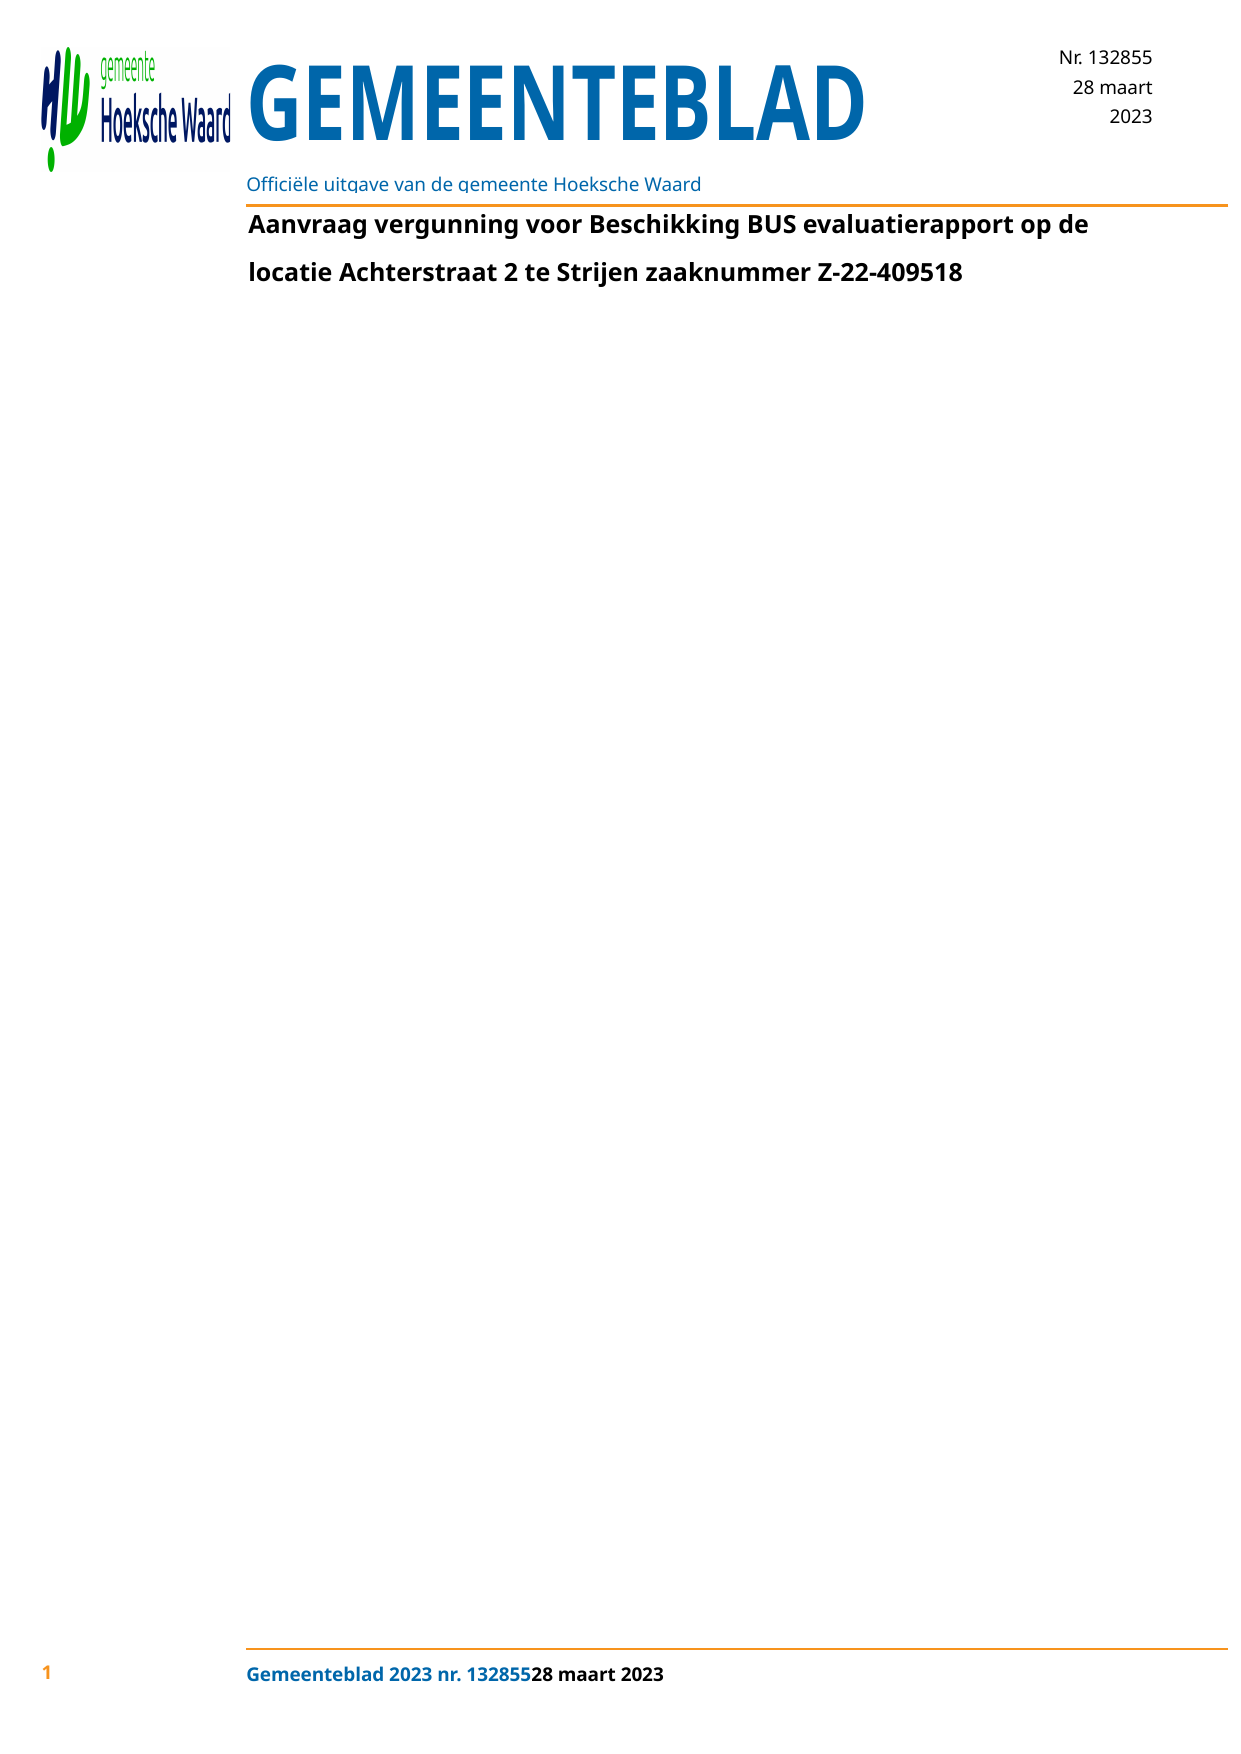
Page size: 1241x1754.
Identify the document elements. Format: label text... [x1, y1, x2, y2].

text Aanvraag vergunning voor Beschikking BUS evaluatierapport op de locatie Achterstraat 2 te Strijen zaaknummer Z-22-409518 [248, 207, 1152, 288]
picture [41, 47, 231, 172]
